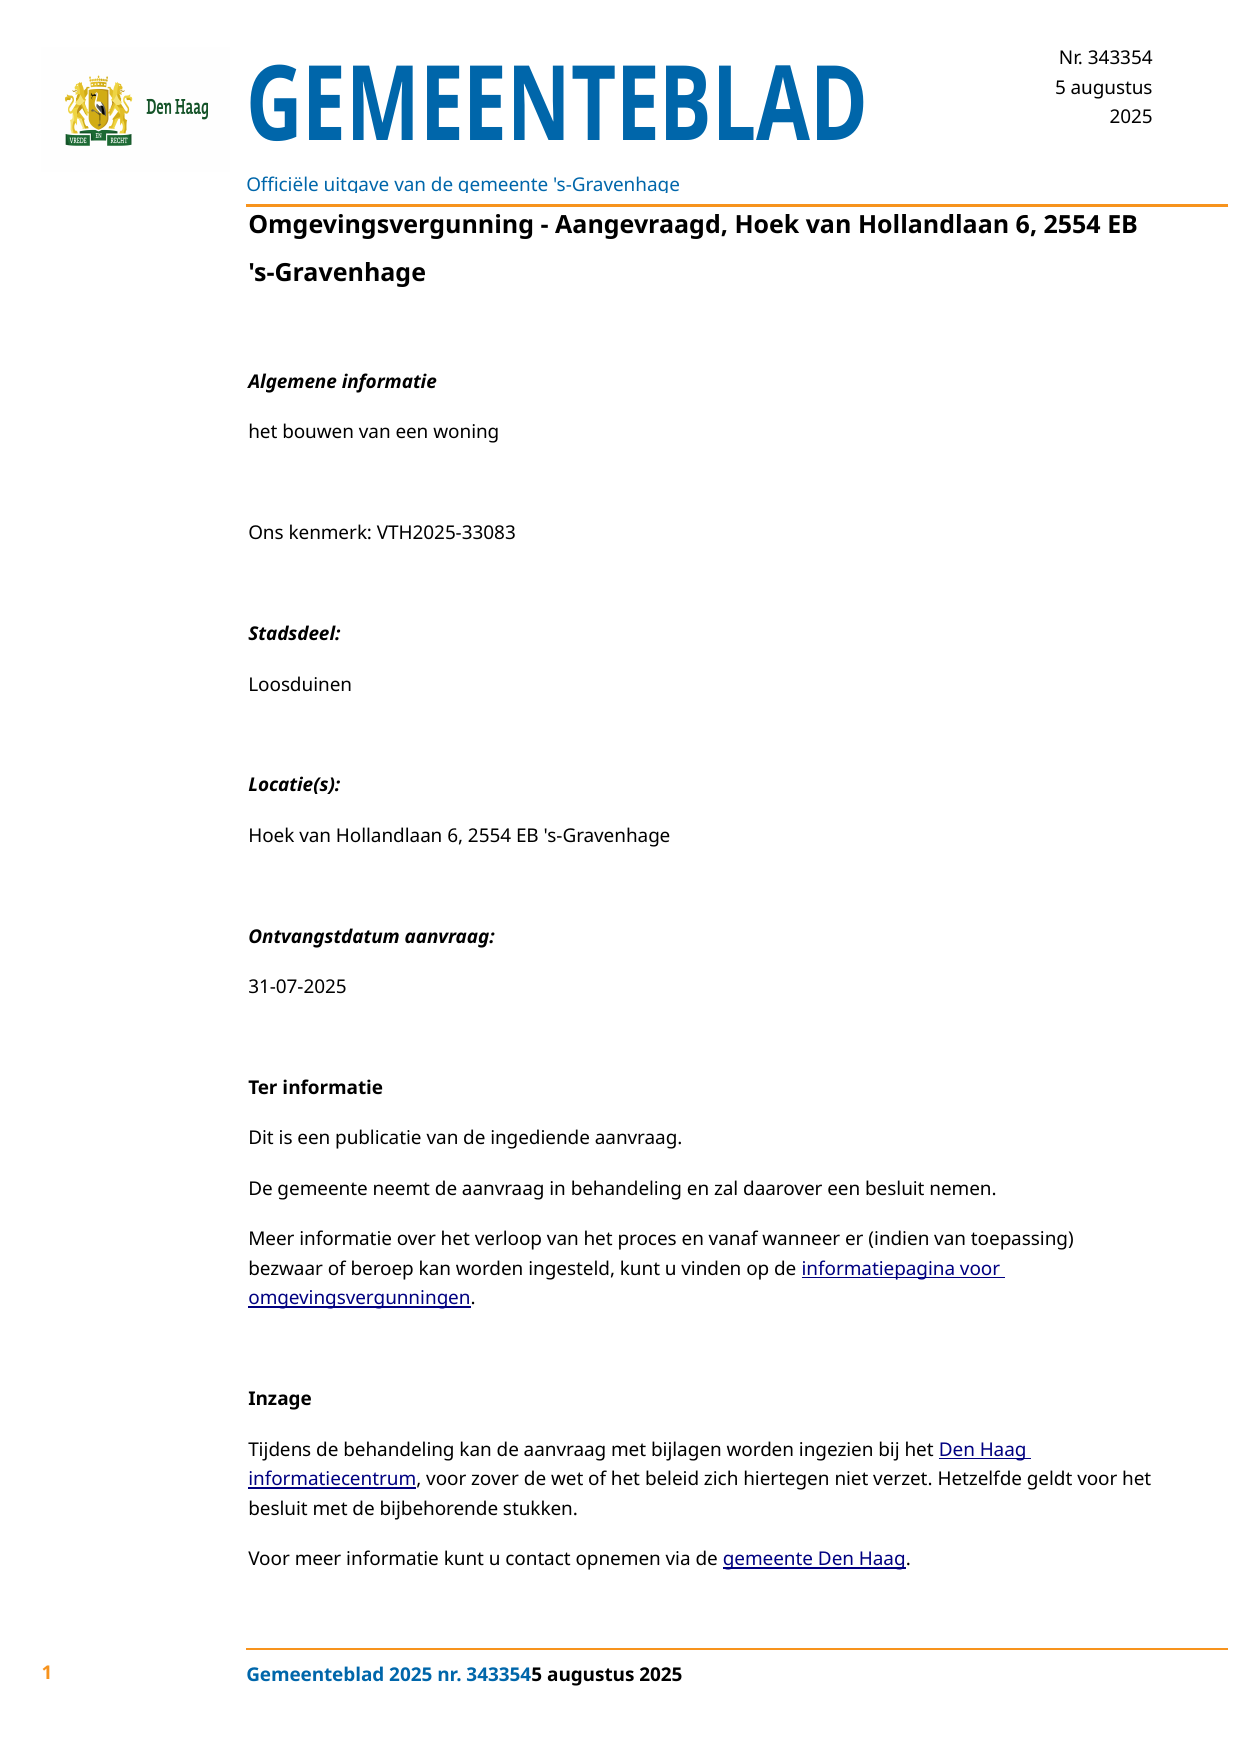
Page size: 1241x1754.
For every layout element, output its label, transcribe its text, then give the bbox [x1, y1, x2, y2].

text 31-07-2025 [248, 973, 1152, 999]
text Dit is een publicatie van de ingediende aanvraag. [248, 1124, 1152, 1150]
text Loosduinen [248, 671, 1152, 697]
text Meer informatie over het verloop van het proces en vanaf wanneer er (indien van toepassing) bezwaar of beroep kan worden ingesteld, kunt u vinden op de informatiepagina voor omgevingsvergunningen. [248, 1225, 1152, 1310]
text Inzage [248, 1385, 1152, 1411]
text Algemene informatie [248, 368, 1152, 394]
text Stadsdeel: [248, 620, 1152, 646]
text Ons kenmerk: VTH2025-33083 [248, 519, 1152, 545]
text Omgevingsvergunning - Aangevraagd, Hoek van Hollandlaan 6, 2554 EB 's-Gravenhage [248, 207, 1152, 288]
text Locatie(s): [248, 772, 1152, 797]
picture [41, 47, 231, 172]
text Hoek van Hollandlaan 6, 2554 EB 's-Gravenhage [248, 822, 1152, 848]
text Ontvangstdatum aanvraag: [248, 923, 1152, 949]
text Ter informatie [248, 1074, 1152, 1100]
text Tijdens de behandeling kan de aanvraag met bijlagen worden ingezien bij het Den Haag informatiecentrum, voor zover de wet of het beleid zich hiertegen niet verzet. Hetzelfde geldt voor het besluit met de bijbehorende stukken. [248, 1436, 1152, 1521]
text De gemeente neemt de aanvraag in behandeling en zal daarover een besluit nemen. [248, 1175, 1152, 1201]
text het bouwen van een woning [248, 419, 1152, 444]
text Voor meer informatie kunt u contact opnemen via de gemeente Den Haag. [248, 1545, 1152, 1571]
